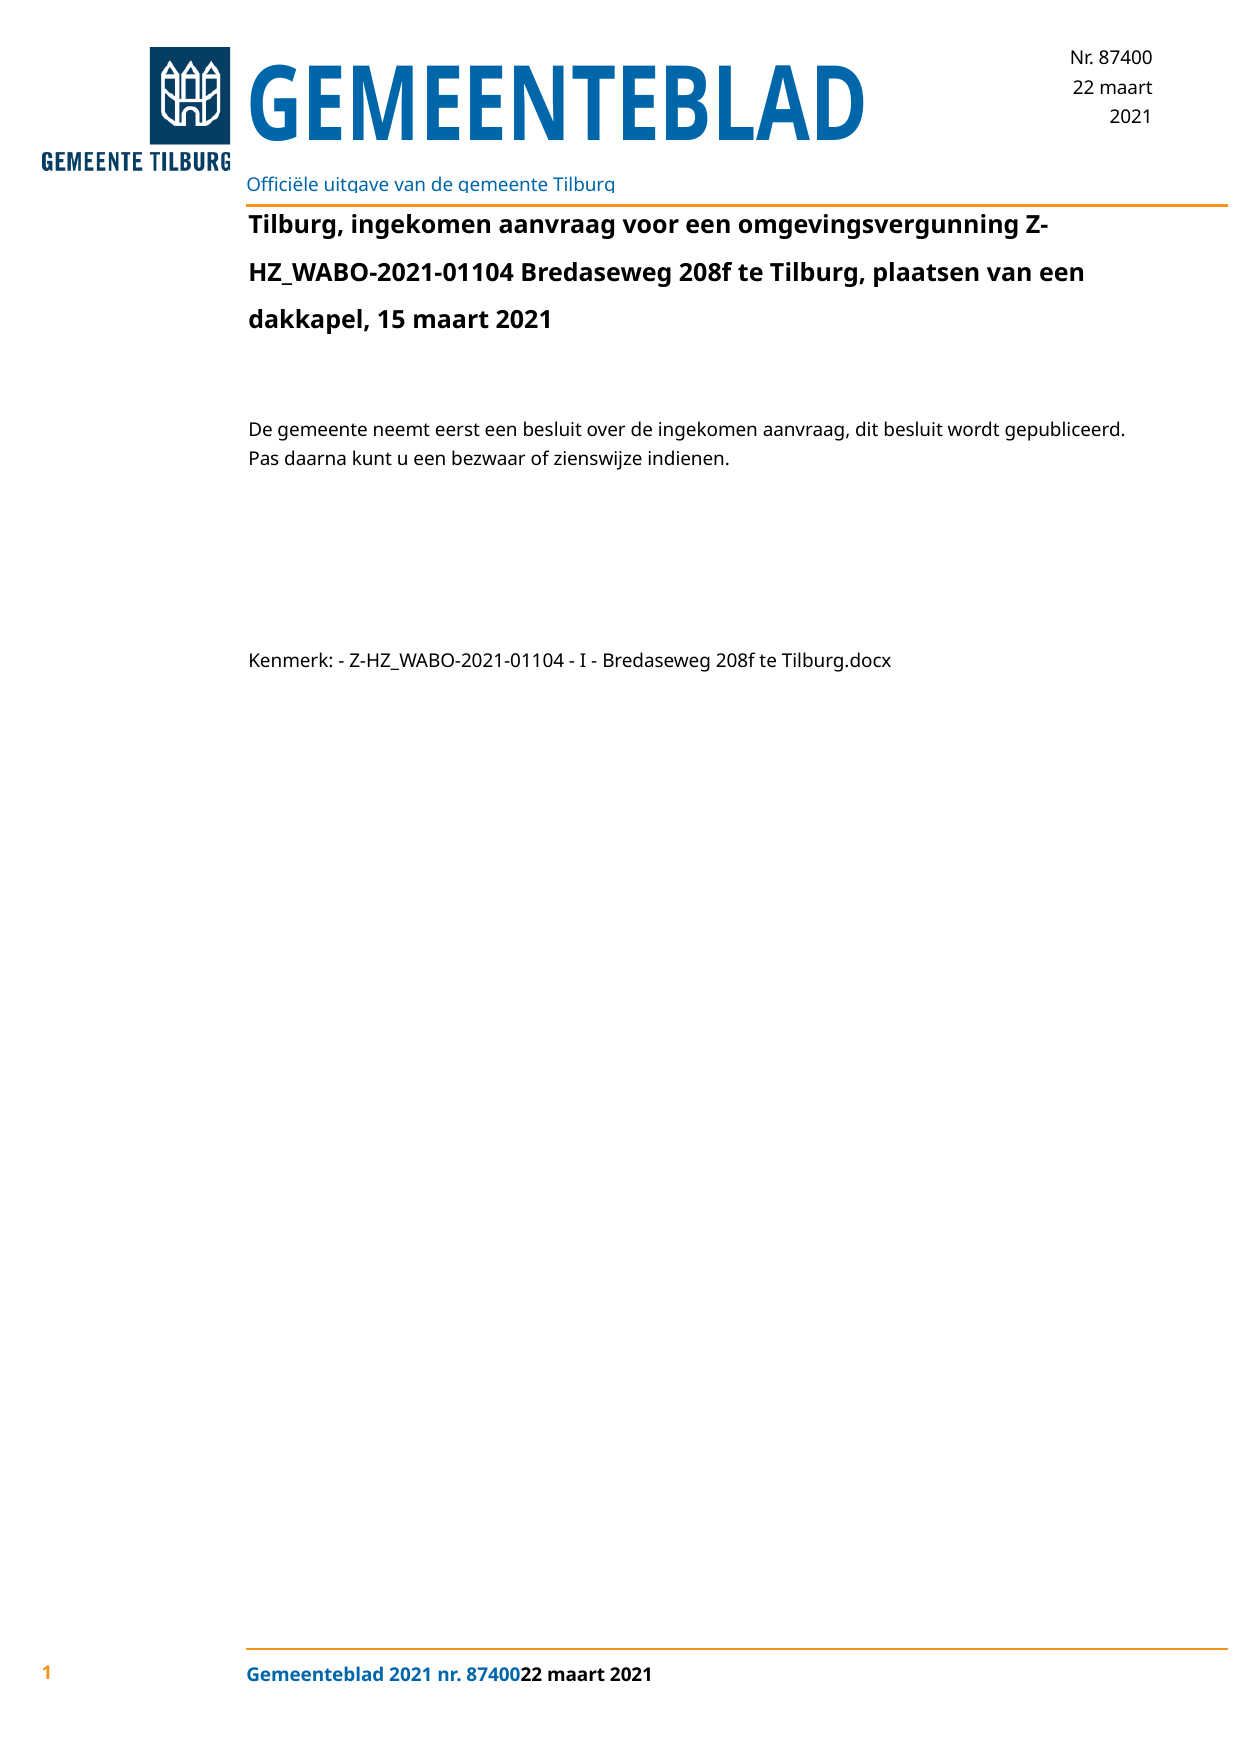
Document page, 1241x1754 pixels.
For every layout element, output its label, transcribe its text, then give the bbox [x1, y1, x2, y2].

picture [41, 47, 231, 172]
text Kenmerk: - Z-HZ_WABO-2021-01104 - I - Bredaseweg 208f te Tilburg.docx [248, 647, 1152, 673]
text Tilburg, ingekomen aanvraag voor een omgevingsvergunning Z-HZ_WABO-2021-01104 Bredaseweg 208f te Tilburg, plaatsen van een dakkapel, 15 maart 2021 [248, 207, 1152, 336]
text De gemeente neemt eerst een besluit over de ingekomen aanvraag, dit besluit wordt gepubliceerd. Pas daarna kunt u een bezwaar of zienswijze indienen. [248, 416, 1152, 471]
